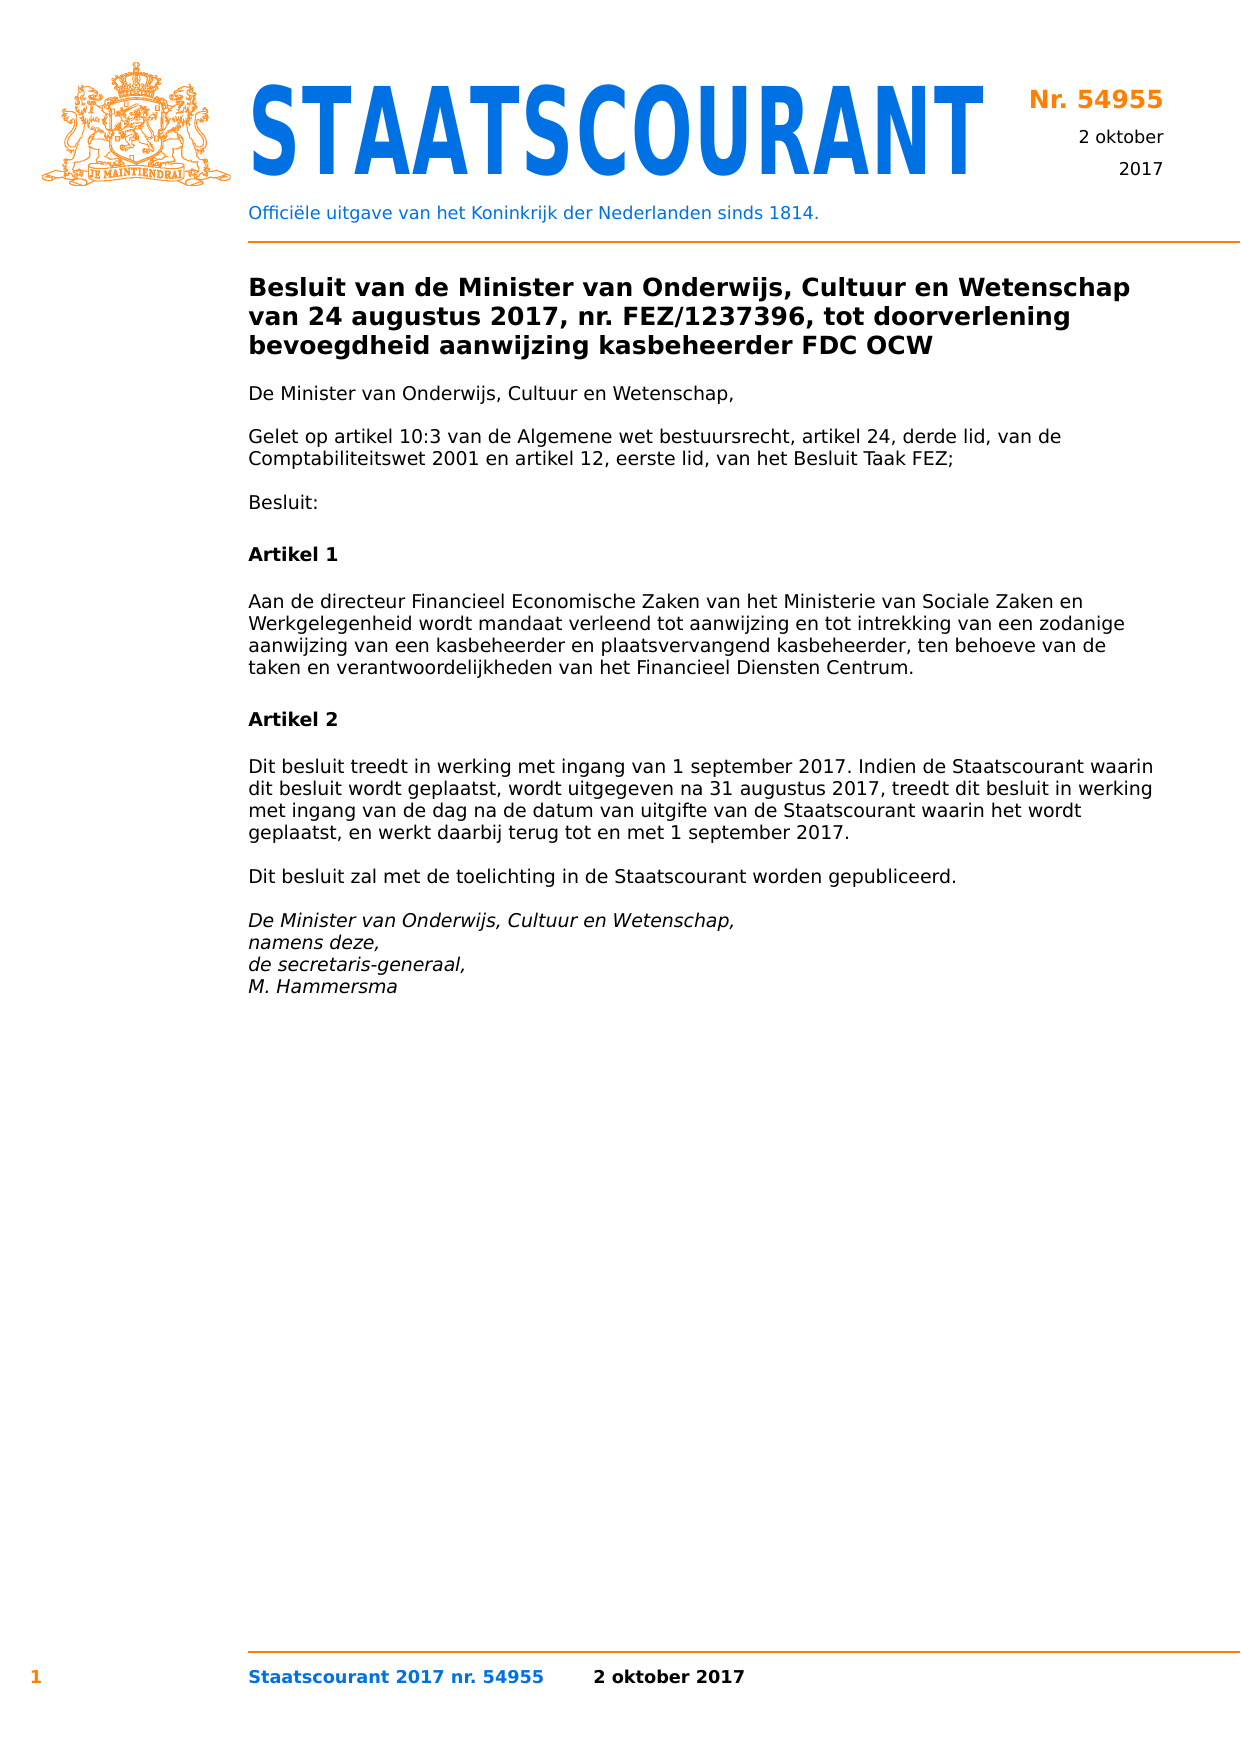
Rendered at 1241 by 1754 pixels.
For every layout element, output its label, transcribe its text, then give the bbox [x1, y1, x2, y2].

table_header [25, 62, 248, 241]
table_cell 2017 [998, 153, 1240, 203]
text Aan de directeur Financieel Economische Zaken van het Ministerie van Sociale Zaken en Werkgelegenheid wordt mandaat verleend tot aanwijzing en tot intrekking van een zodanige aanwijzing van een kasbeheerder en plaatsvervangend kasbeheerder, ten behoeve van de taken en verantwoordelijkheden van het Financieel Diensten Centrum. [248, 591, 1163, 679]
table_header STAATSCOURANT [248, 62, 998, 203]
subtitle Besluit van de Minister van Onderwijs, Cultuur en Wetenschap van 24 augustus 2017, nr. FEZ/1237396, tot doorverlening bevoegdheid aanwijzing kasbeheerder FDC OCW [248, 273, 1163, 361]
text Dit besluit treedt in werking met ingang van 1 september 2017. Indien de Staatscourant waarin dit besluit wordt geplaatst, wordt uitgegeven na 31 augustus 2017, treedt dit besluit in werking met ingang van de dag na de datum van uitgifte van de Staatscourant waarin het wordt geplaatst, en werkt daarbij terug tot en met 1 september 2017. [248, 756, 1163, 844]
text De Minister van Onderwijs, Cultuur en Wetenschap, namens deze, de secretaris-generaal, M. Hammersma [248, 909, 1163, 997]
text Gelet op artikel 10:3 van de Algemene wet bestuursrecht, artikel 24, derde lid, van de Comptabiliteitswet 2001 en artikel 12, eerste lid, van het Besluit Taak FEZ; [248, 426, 1163, 470]
subtitle Artikel 2 [248, 709, 1163, 731]
text Dit besluit zal met de toelichting in de Staatscourant worden gepubliceerd. [248, 866, 1163, 888]
subtitle Artikel 1 [248, 544, 1163, 566]
table_header Nr. 54955 [998, 62, 1240, 121]
table_cell Officiële uitgave van het Koninkrijk der Nederlanden sinds 1814. [248, 203, 1240, 241]
text Besluit: [248, 492, 1163, 514]
picture [41, 62, 231, 186]
text De Minister van Onderwijs, Cultuur en Wetenschap, [248, 382, 1163, 404]
table_cell 2 oktober [998, 121, 1240, 153]
